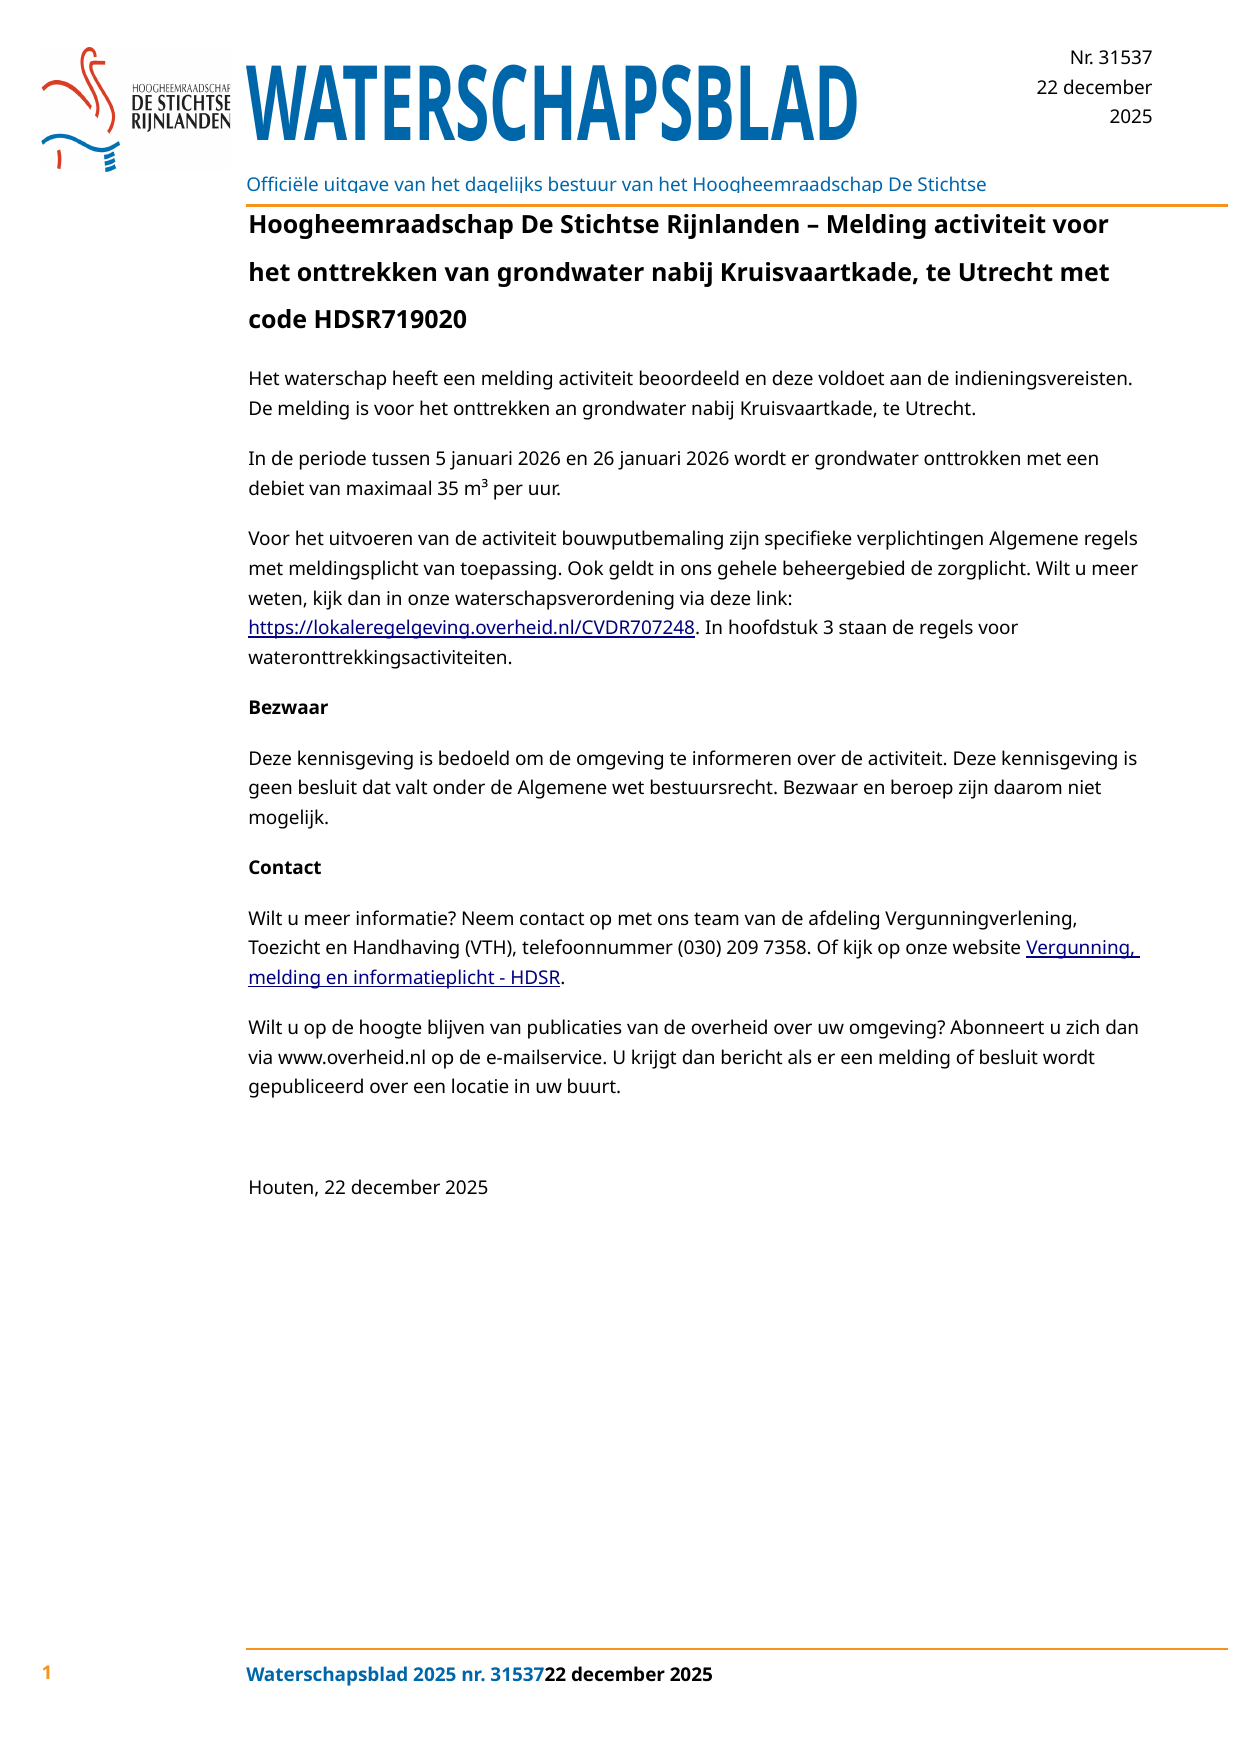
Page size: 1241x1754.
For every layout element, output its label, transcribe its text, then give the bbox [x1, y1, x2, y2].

text Hoogheemraadschap De Stichtse Rijnlanden – Melding activiteit voor het onttrekken van grondwater nabij Kruisvaartkade, te Utrecht met code HDSR719020 [248, 207, 1152, 336]
text Houten, 22 december 2025 [248, 1174, 1152, 1200]
text Wilt u meer informatie? Neem contact op met ons team van de afdeling Vergunningverlening, Toezicht en Handhaving (VTH), telefoonnummer (030) 209 7358. Of kijk op onze website Vergunning, melding en informatieplicht - HDSR. [248, 905, 1152, 989]
picture [41, 47, 231, 172]
text Bezwaar [248, 694, 1152, 720]
text Voor het uitvoeren van de activiteit bouwputbemaling zijn specifieke verplichtingen Algemene regels met meldingsplicht van toepassing. Ook geldt in ons gehele beheergebied de zorgplicht. Wilt u meer weten, kijk dan in onze waterschapsverordening via deze link: https://lokaleregelgeving.overheid.nl/CVDR707248. In hoofdstuk 3 staan de regels voor wateronttrekkingsactiviteiten. [248, 526, 1152, 669]
text Contact [248, 854, 1152, 880]
text In de periode tussen 5 januari 2026 en 26 januari 2026 wordt er grondwater onttrokken met een debiet van maximaal 35 m³ per uur. [248, 446, 1152, 501]
text Deze kennisgeving is bedoeld om de omgeving te informeren over de activiteit. Deze kennisgeving is geen besluit dat valt onder de Algemene wet bestuursrecht. Bezwaar en beroep zijn daarom niet mogelijk. [248, 745, 1152, 829]
text Het waterschap heeft een melding activiteit beoordeeld en deze voldoet aan de indieningsvereisten. De melding is voor het onttrekken an grondwater nabij Kruisvaartkade, te Utrecht. [248, 366, 1152, 421]
text Wilt u op de hoogte blijven van publicaties van de overheid over uw omgeving? Abonneert u zich dan via www.overheid.nl op de e-mailservice. U krijgt dan bericht als er een melding of besluit wordt gepubliceerd over een locatie in uw buurt. [248, 1014, 1152, 1099]
